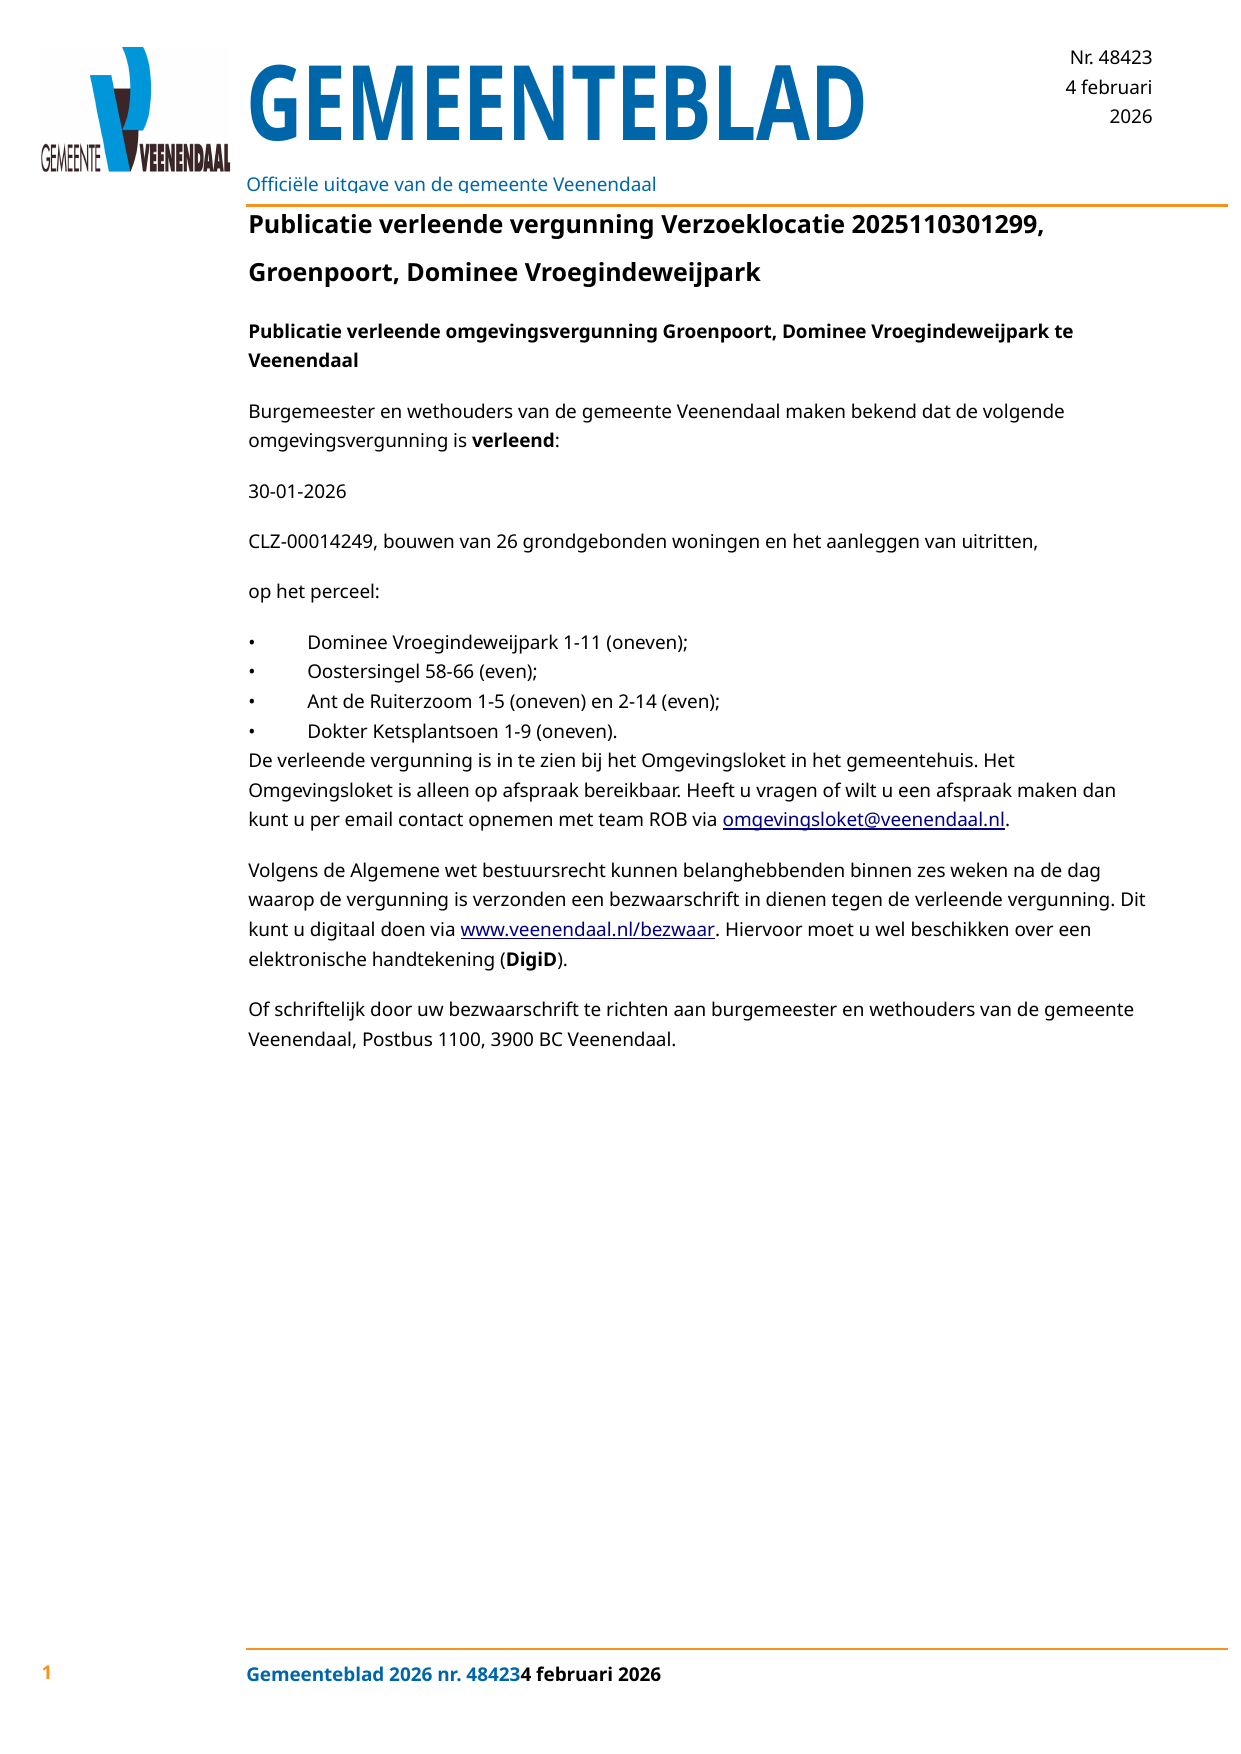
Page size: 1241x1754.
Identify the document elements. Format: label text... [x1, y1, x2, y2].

list Oostersingel 58-66 (even); [248, 659, 1152, 684]
text op het perceel: [248, 579, 1152, 604]
text Burgemeester en wethouders van de gemeente Veenendaal maken bekend dat de volgende omgevingsvergunning is verleend: [248, 398, 1152, 453]
list Dokter Ketsplantsoen 1-9 (oneven). [248, 718, 1152, 744]
list Ant de Ruiterzoom 1-5 (oneven) en 2-14 (even); [248, 688, 1152, 714]
text Publicatie verleende vergunning Verzoeklocatie 2025110301299, Groenpoort, Dominee Vroegindeweijpark [248, 207, 1152, 288]
text CLZ-00014249, bouwen van 26 grondgebonden woningen en het aanleggen van uitritten, [248, 528, 1152, 554]
picture [41, 47, 130, 172]
text Volgens de Algemene wet bestuursrecht kunnen belanghebbenden binnen zes weken na de dag waarop de vergunning is verzonden een bezwaarschrift in dienen tegen de verleende vergunning. Dit kunt u digitaal doen via www.veenendaal.nl/bezwaar. Hiervoor moet u wel beschikken over een elektronische handtekening (DigiD). [248, 857, 1152, 972]
picture [123, 47, 231, 172]
text Publicatie verleende omgevingsvergunning Groenpoort, Dominee Vroegindeweijpark te Veenendaal [248, 318, 1152, 373]
text 30-01-2026 [248, 478, 1152, 504]
text De verleende vergunning is in te zien bij het Omgevingsloket in het gemeentehuis. Het Omgevingsloket is alleen op afspraak bereikbaar. Heeft u vragen of wilt u een afspraak maken dan kunt u per email contact opnemen met team ROB via omgevingsloket@veenendaal.nl. [248, 747, 1152, 832]
text Of schriftelijk door uw bezwaarschrift te richten aan burgemeester en wethouders van de gemeente Veenendaal, Postbus 1100, 3900 BC Veenendaal. [248, 996, 1152, 1052]
list Dominee Vroegindeweijpark 1-11 (oneven); [248, 629, 1152, 655]
